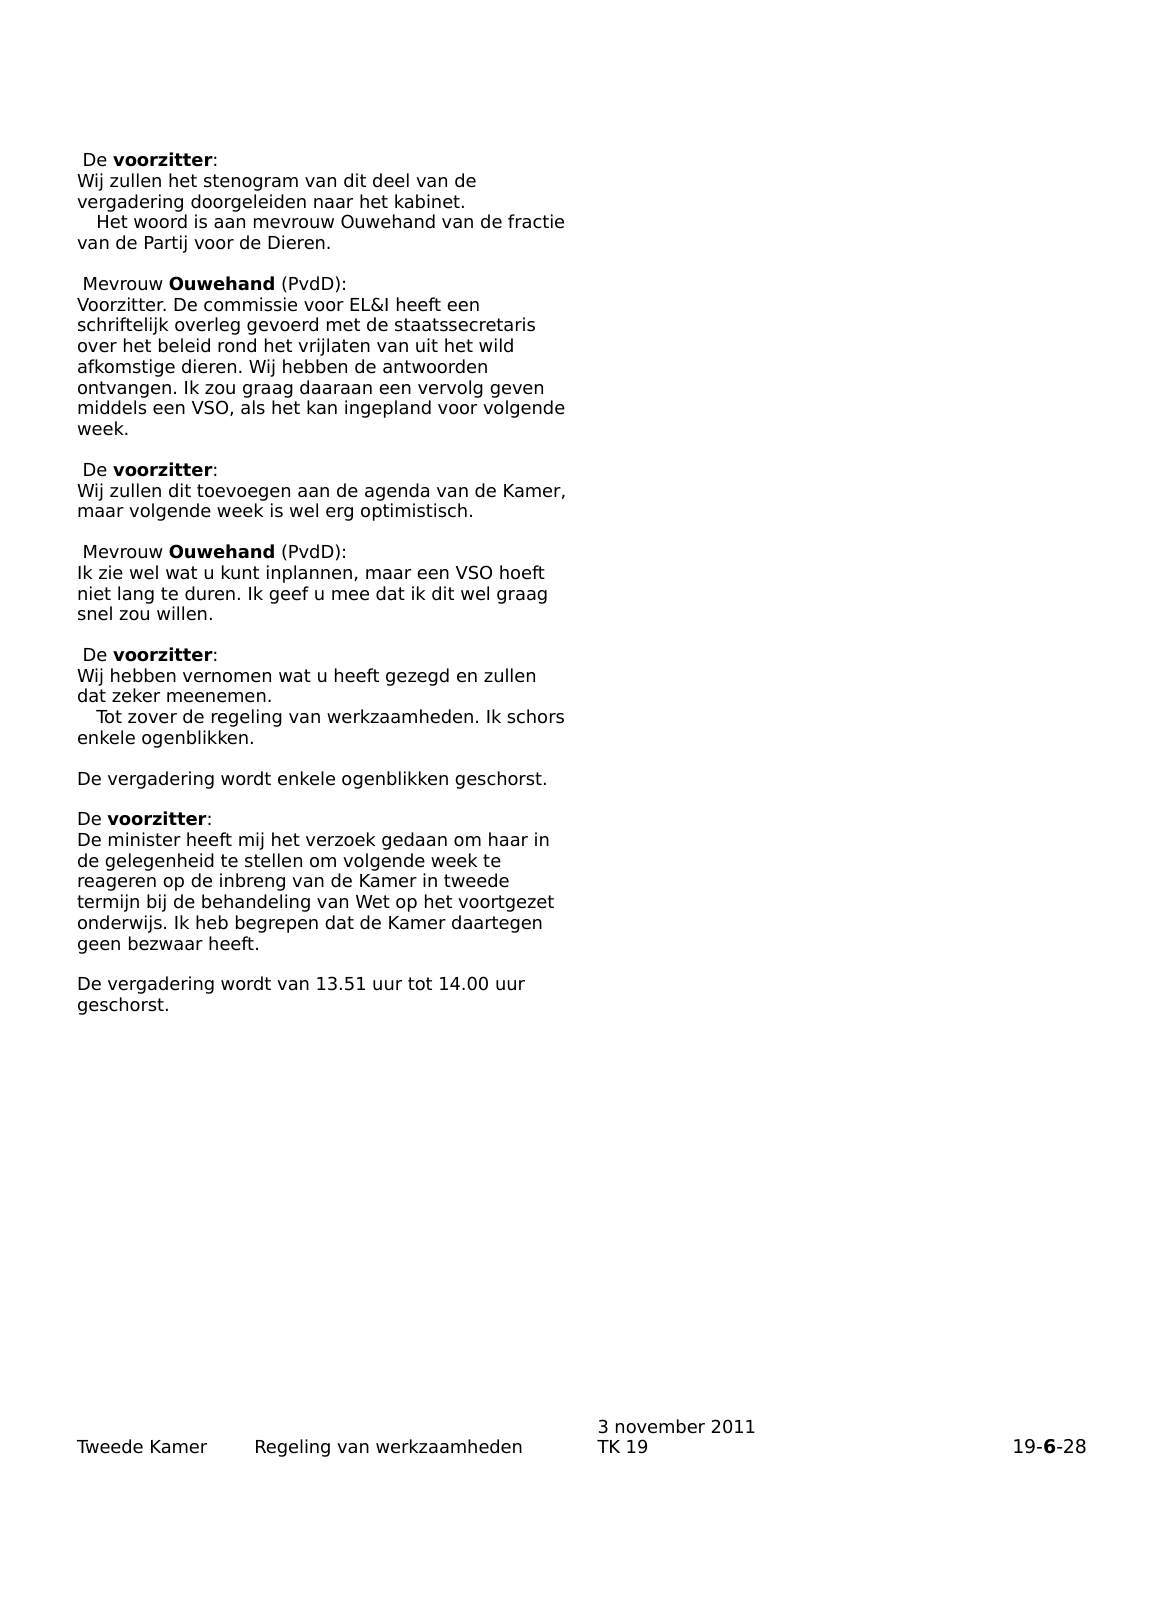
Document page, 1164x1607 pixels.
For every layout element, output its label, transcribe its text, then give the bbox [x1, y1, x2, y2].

text Tot zover de regeling van werkzaamheden. Ik schors enkele ogenblikken. [77, 707, 567, 748]
text Mevrouw Ouwehand (PvdD): [77, 542, 567, 563]
text De voorzitter: [77, 150, 567, 171]
text Voorzitter. De commissie voor EL&I heeft een schriftelijk overleg gevoerd met de staatssecretaris over het beleid rond het vrijlaten van uit het wild afkomstige dieren. Wij hebben de antwoorden ontvangen. Ik zou graag daaraan een vervolg geven middels een VSO, als het kan ingepland voor volgende week. [77, 294, 567, 440]
text Wij hebben vernomen wat u heeft gezegd en zullen dat zeker meenemen. [77, 666, 567, 707]
text Wij zullen dit toevoegen aan de agenda van de Kamer, maar volgende week is wel erg optimistisch. [77, 480, 567, 522]
text Mevrouw Ouwehand (PvdD): [77, 274, 567, 294]
text Het woord is aan mevrouw Ouwehand van de fractie van de Partij voor de Dieren. [77, 212, 567, 254]
text De voorzitter: [77, 645, 567, 666]
text Wij zullen het stenogram van dit deel van de vergadering doorgeleiden naar het kabinet. [77, 171, 567, 212]
text De vergadering wordt enkele ogenblikken geschorst. [77, 768, 567, 789]
text De voorzitter: [77, 809, 567, 830]
text Ik zie wel wat u kunt inplannen, maar een VSO hoeft niet lang te duren. Ik geef u mee dat ik dit wel graag snel zou willen. [77, 563, 567, 625]
text De vergadering wordt van 13.51 uur tot 14.00 uur geschorst. [77, 974, 567, 1016]
text De voorzitter: [77, 460, 567, 480]
text De minister heeft mij het verzoek gedaan om haar in de gelegenheid te stellen om volgende week te reageren op de inbreng van de Kamer in tweede termijn bij de behandeling van Wet op het voortgezet onderwijs. Ik heb begrepen dat de Kamer daartegen geen bezwaar heeft. [77, 830, 567, 954]
